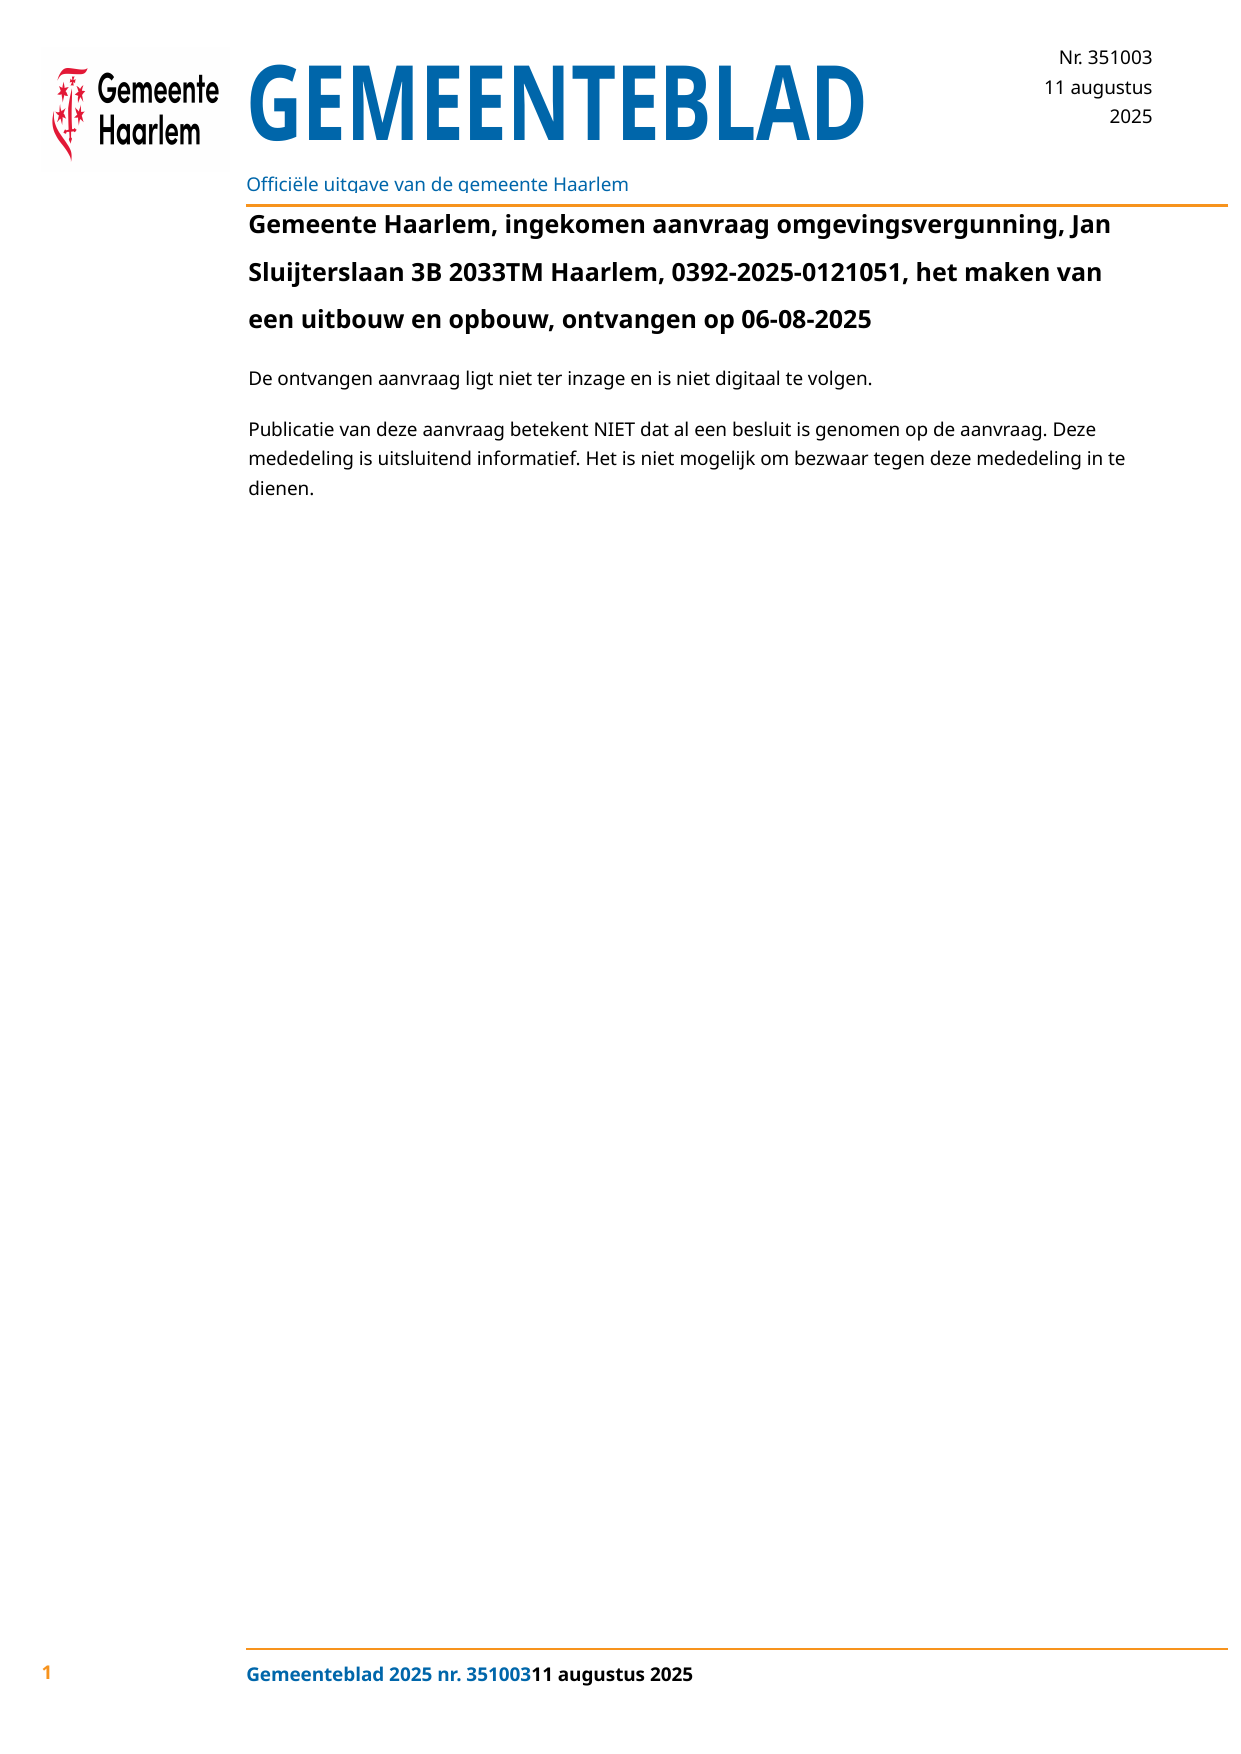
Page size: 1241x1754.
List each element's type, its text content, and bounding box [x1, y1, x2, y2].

text Gemeente Haarlem, ingekomen aanvraag omgevingsvergunning, Jan Sluijterslaan 3B 2033TM Haarlem, 0392-2025-0121051, het maken van een uitbouw en opbouw, ontvangen op 06-08-2025 [248, 207, 1152, 336]
text De ontvangen aanvraag ligt niet ter inzage en is niet digitaal te volgen. [248, 366, 1152, 391]
text Publicatie van deze aanvraag betekent NIET dat al een besluit is genomen op de aanvraag. Deze mededeling is uitsluitend informatief. Het is niet mogelijk om bezwaar tegen deze mededeling in te dienen. [248, 416, 1152, 501]
picture [41, 47, 231, 172]
